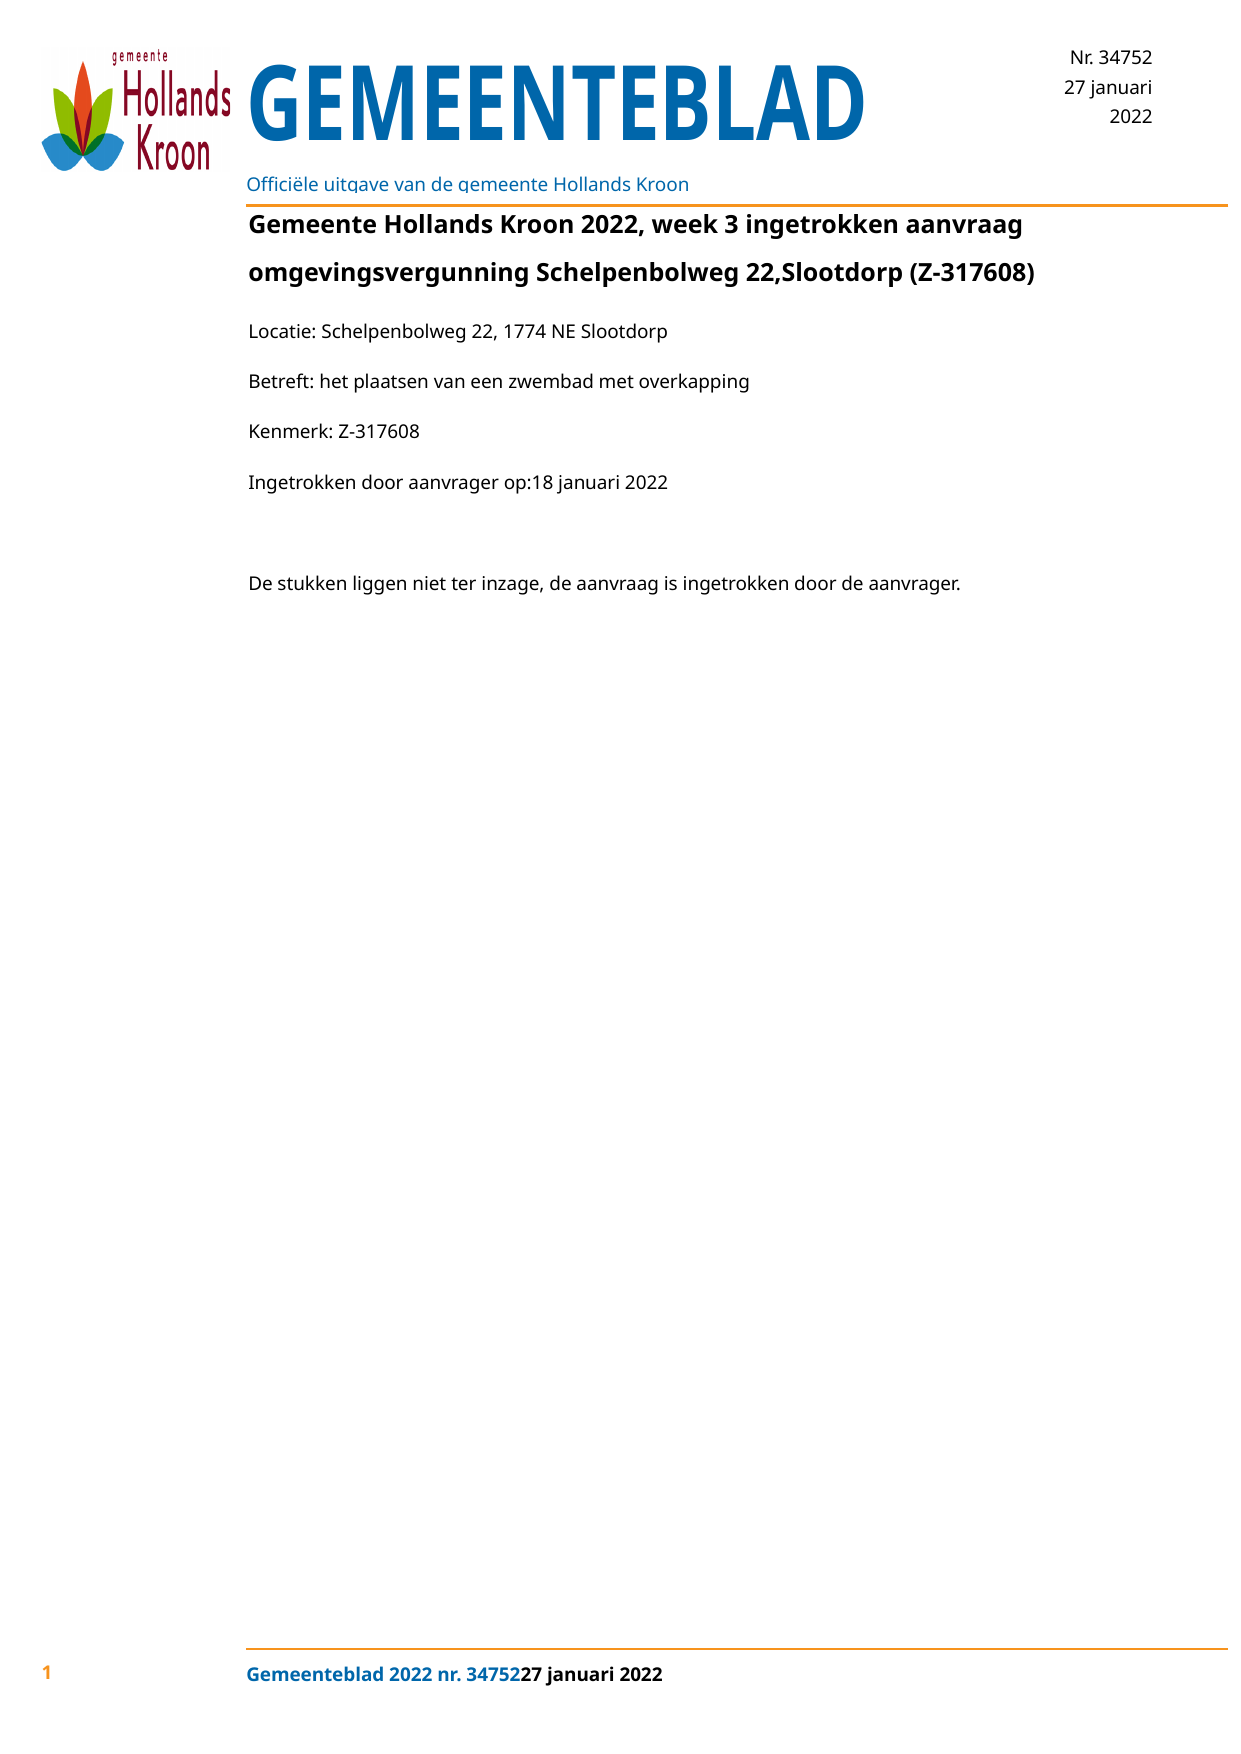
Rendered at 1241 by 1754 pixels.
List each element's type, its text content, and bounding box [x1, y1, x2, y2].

text Gemeente Hollands Kroon 2022, week 3 ingetrokken aanvraag omgevingsvergunning Schelpenbolweg 22,Slootdorp (Z-317608) [248, 207, 1152, 288]
text Locatie: Schelpenbolweg 22, 1774 NE Slootdorp [248, 318, 1152, 344]
picture [41, 47, 231, 172]
text Betreft: het plaatsen van een zwembad met overkappi­ng [248, 368, 1152, 394]
text Ingetrokken door aanvrager op:18 januari 2022 [248, 469, 1152, 495]
text Kenmerk: Z-317608 [248, 419, 1152, 444]
text De stukken liggen niet ter inzage, de aanvraag is ingetrokken door de aanvrager. [248, 570, 1152, 596]
